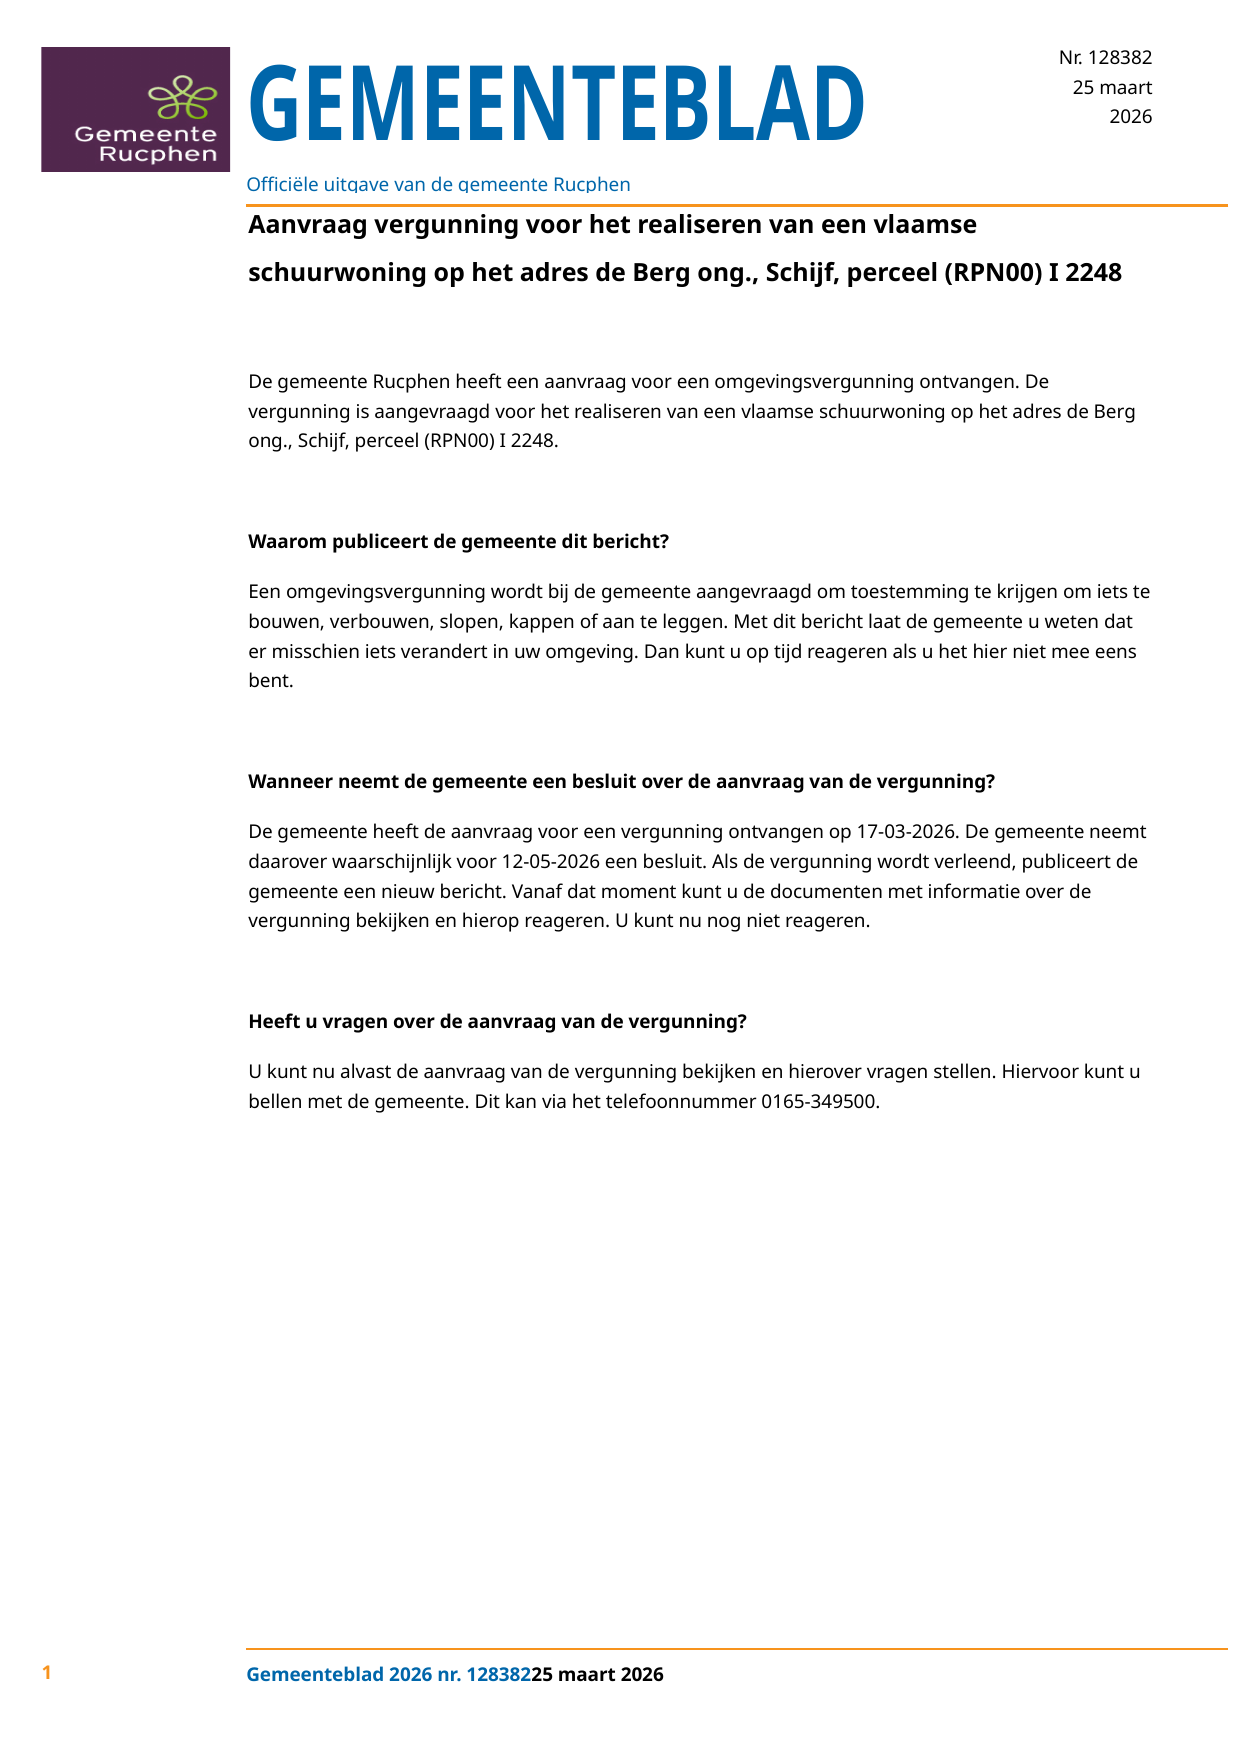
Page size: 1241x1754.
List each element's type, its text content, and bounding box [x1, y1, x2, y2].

text Wanneer neemt de gemeente een besluit over de aanvraag van de vergunning? [248, 768, 1152, 794]
picture [41, 47, 231, 172]
text Waarom publiceert de gemeente dit bericht? [248, 528, 1152, 554]
text Aanvraag vergunning voor het realiseren van een vlaamse schuurwoning op het adres de Berg ong., Schijf, perceel (RPN00) I 2248 [248, 207, 1152, 288]
text Een omgevingsvergunning wordt bij de gemeente aangevraagd om toestemming te krijgen om iets te bouwen, verbouwen, slopen, kappen of aan te leggen. Met dit bericht laat de gemeente u weten dat er misschien iets verandert in uw omgeving. Dan kunt u op tijd reageren als u het hier niet mee eens bent. [248, 579, 1152, 693]
text De gemeente heeft de aanvraag voor een vergunning ontvangen op 17-03-2026. De gemeente neemt daarover waarschijnlijk voor 12-05-2026 een besluit. Als de vergunning wordt verleend, publiceert de gemeente een nieuw bericht. Vanaf dat moment kunt u de documenten met informatie over de vergunning bekijken en hierop reageren. U kunt nu nog niet reageren. [248, 819, 1152, 933]
text De gemeente Rucphen heeft een aanvraag voor een omgevingsvergunning ontvangen. De vergunning is aangevraagd voor het realiseren van een vlaamse schuurwoning op het adres de Berg ong., Schijf, perceel (RPN00) I 2248. [248, 368, 1152, 453]
text U kunt nu alvast de aanvraag van de vergunning bekijken en hierover vragen stellen. Hiervoor kunt u bellen met de gemeente. Dit kan via het telefoonnummer 0165-349500. [248, 1059, 1152, 1114]
text Heeft u vragen over de aanvraag van de vergunning? [248, 1008, 1152, 1034]
